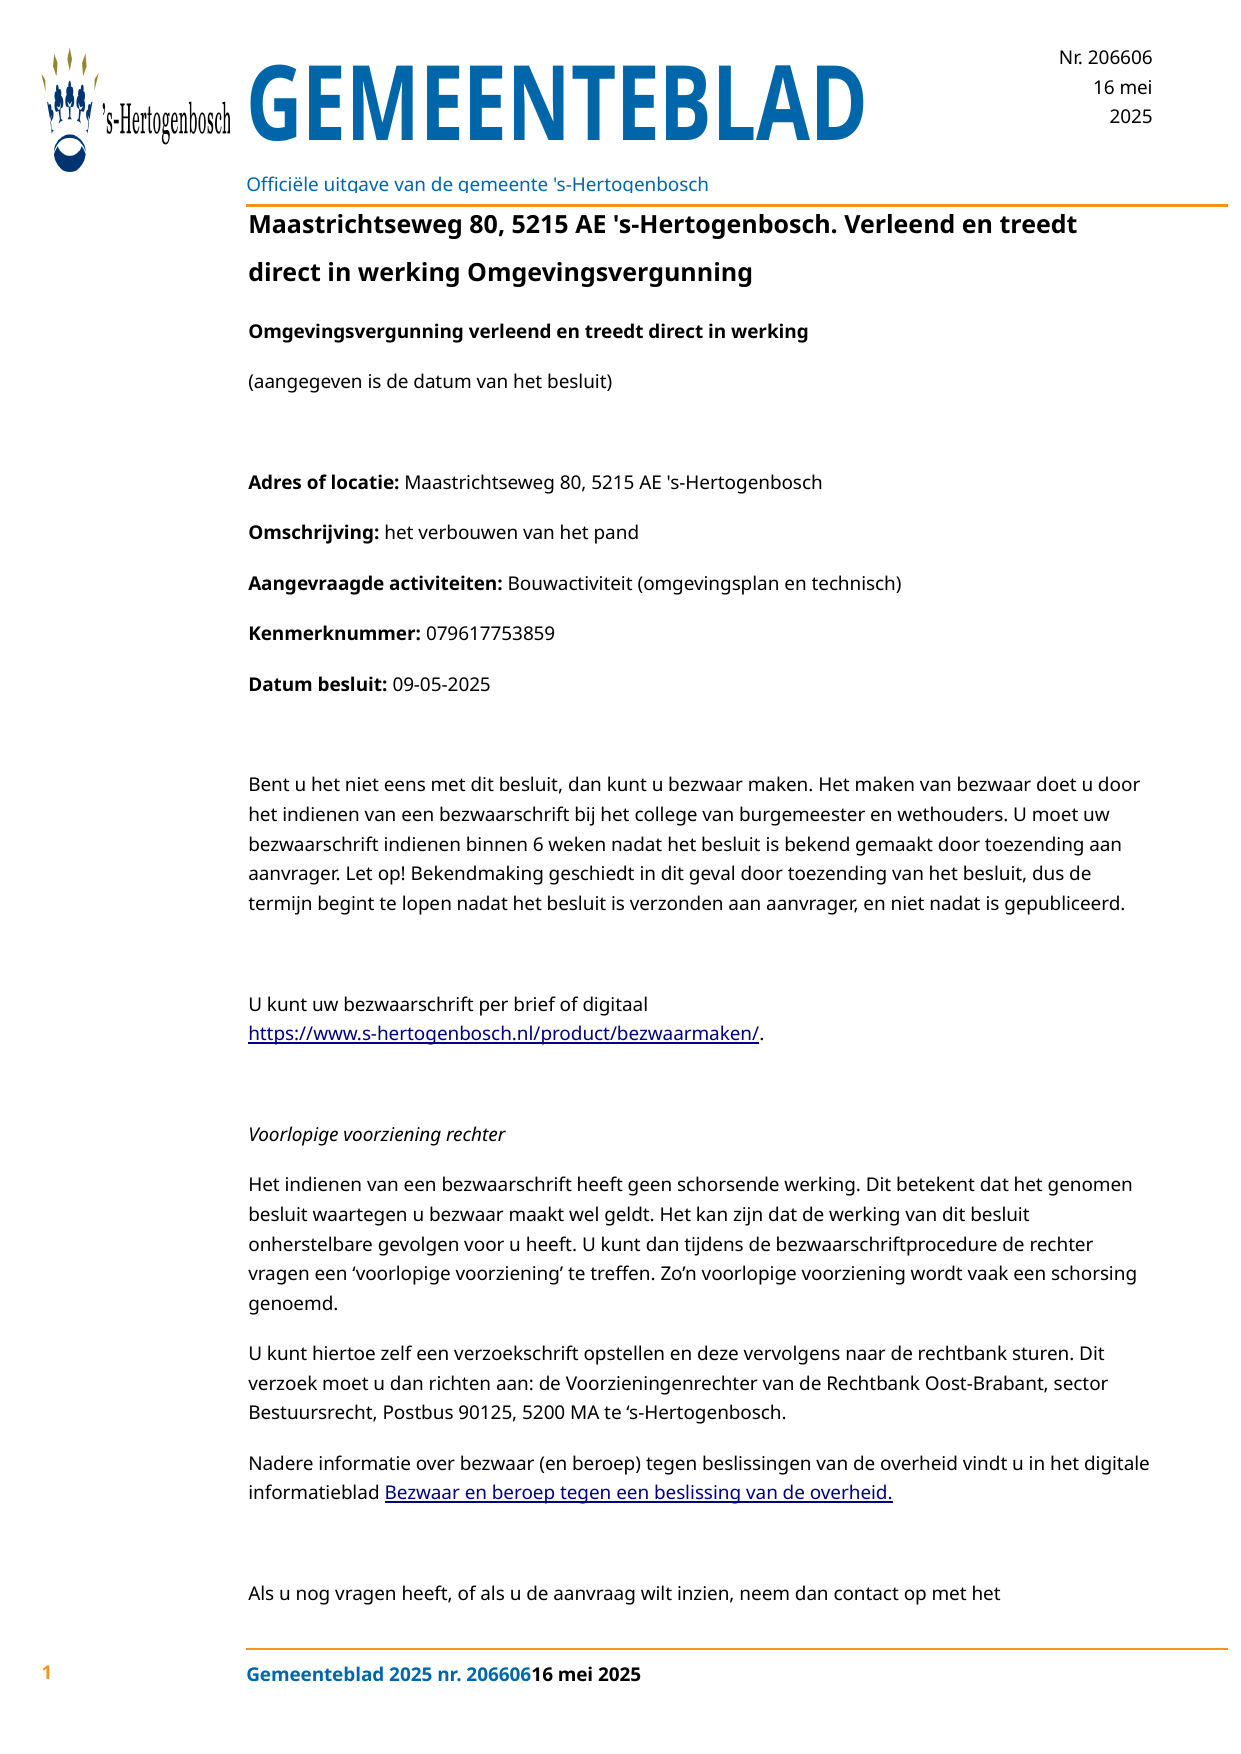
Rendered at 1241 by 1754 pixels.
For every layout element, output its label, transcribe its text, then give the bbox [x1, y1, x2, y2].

text Omgevingsvergunning verleend en treedt direct in werking [248, 318, 1152, 344]
text Datum besluit: 09-05-2025 [248, 671, 1152, 697]
text Bent u het niet eens met dit besluit, dan kunt u bezwaar maken. Het maken van bezwaar doet u door het indienen van een bezwaarschrift bij het college van burgemeester en wethouders. U moet uw bezwaarschrift indienen binnen 6 weken nadat het besluit is bekend gemaakt door toezending aan aanvrager. Let op! Bekendmaking geschiedt in dit geval door toezending van het besluit, dus de termijn begint te lopen nadat het besluit is verzonden aan aanvrager, en niet nadat is gepubliceerd. [248, 772, 1152, 916]
picture [41, 47, 231, 172]
text Als u nog vragen heeft, of als u de aanvraag wilt inzien, neem dan contact op met het [248, 1580, 1152, 1606]
text Aangevraagde activiteiten: Bouwactiviteit (omgevingsplan en technisch) [248, 570, 1152, 596]
text Voorlopige voorziening rechter [248, 1121, 1152, 1147]
text Het indienen van een bezwaarschrift heeft geen schorsende werking. Dit betekent dat het genomen besluit waartegen u bezwaar maakt wel geldt. Het kan zijn dat de werking van dit besluit onherstelbare gevolgen voor u heeft. U kunt dan tijdens de bezwaarschriftprocedure de rechter vragen een ‘voorlopige voorziening’ te treffen. Zo’n voorlopige voorziening wordt vaak een schorsing genoemd. [248, 1172, 1152, 1316]
text U kunt uw bezwaarschrift per brief of digitaal https://www.s-hertogenbosch.nl/product/bezwaarmaken/. [248, 991, 1152, 1046]
text Kenmerknummer: 079617753859 [248, 620, 1152, 646]
text Maastrichtseweg 80, 5215 AE 's-Hertogenbosch. Verleend en treedt direct in werking Omgevingsvergunning [248, 207, 1152, 288]
text U kunt hiertoe zelf een verzoekschrift opstellen en deze vervolgens naar de rechtbank sturen. Dit verzoek moet u dan richten aan: de Voorzieningenrechter van de Rechtbank Oost-Brabant, sector Bestuursrecht, Postbus 90125, 5200 MA te ‘s-Hertogenbosch. [248, 1340, 1152, 1425]
text (aangegeven is de datum van het besluit) [248, 368, 1152, 394]
text Omschrijving: het verbouwen van het pand [248, 519, 1152, 545]
text Adres of locatie: Maastrichtseweg 80, 5215 AE 's-Hertogenbosch [248, 469, 1152, 495]
text Nadere informatie over bezwaar (en beroep) tegen beslissingen van de overheid vindt u in het digitale informatieblad Bezwaar en beroep tegen een beslissing van de overheid. [248, 1450, 1152, 1505]
